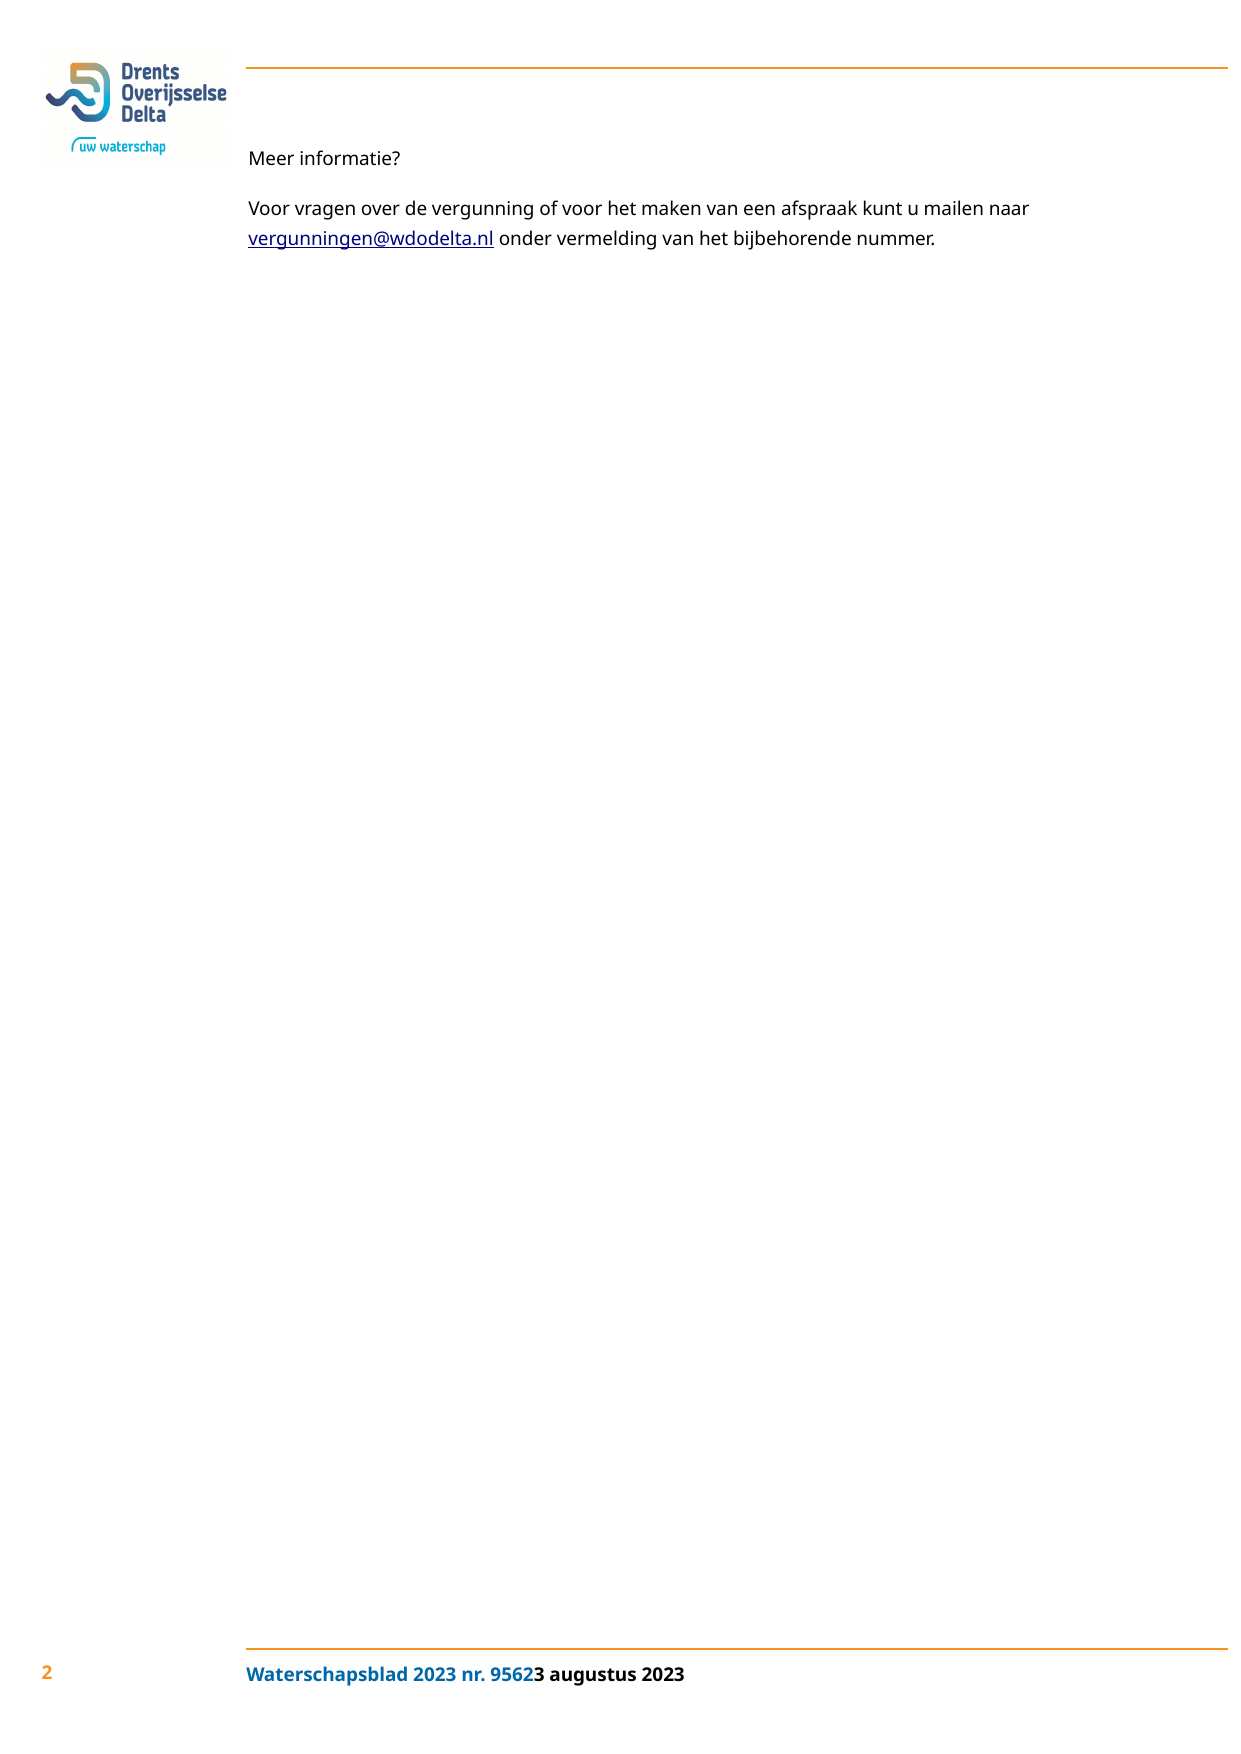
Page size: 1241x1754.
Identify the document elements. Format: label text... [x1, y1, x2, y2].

text Voor vragen over de vergunning of voor het maken van een afspraak kunt u mailen naar vergunningen@wdodelta.nl onder vermelding van het bijbehorende nummer. [248, 196, 1152, 251]
picture [41, 47, 231, 172]
text Meer informatie? [248, 145, 1152, 171]
